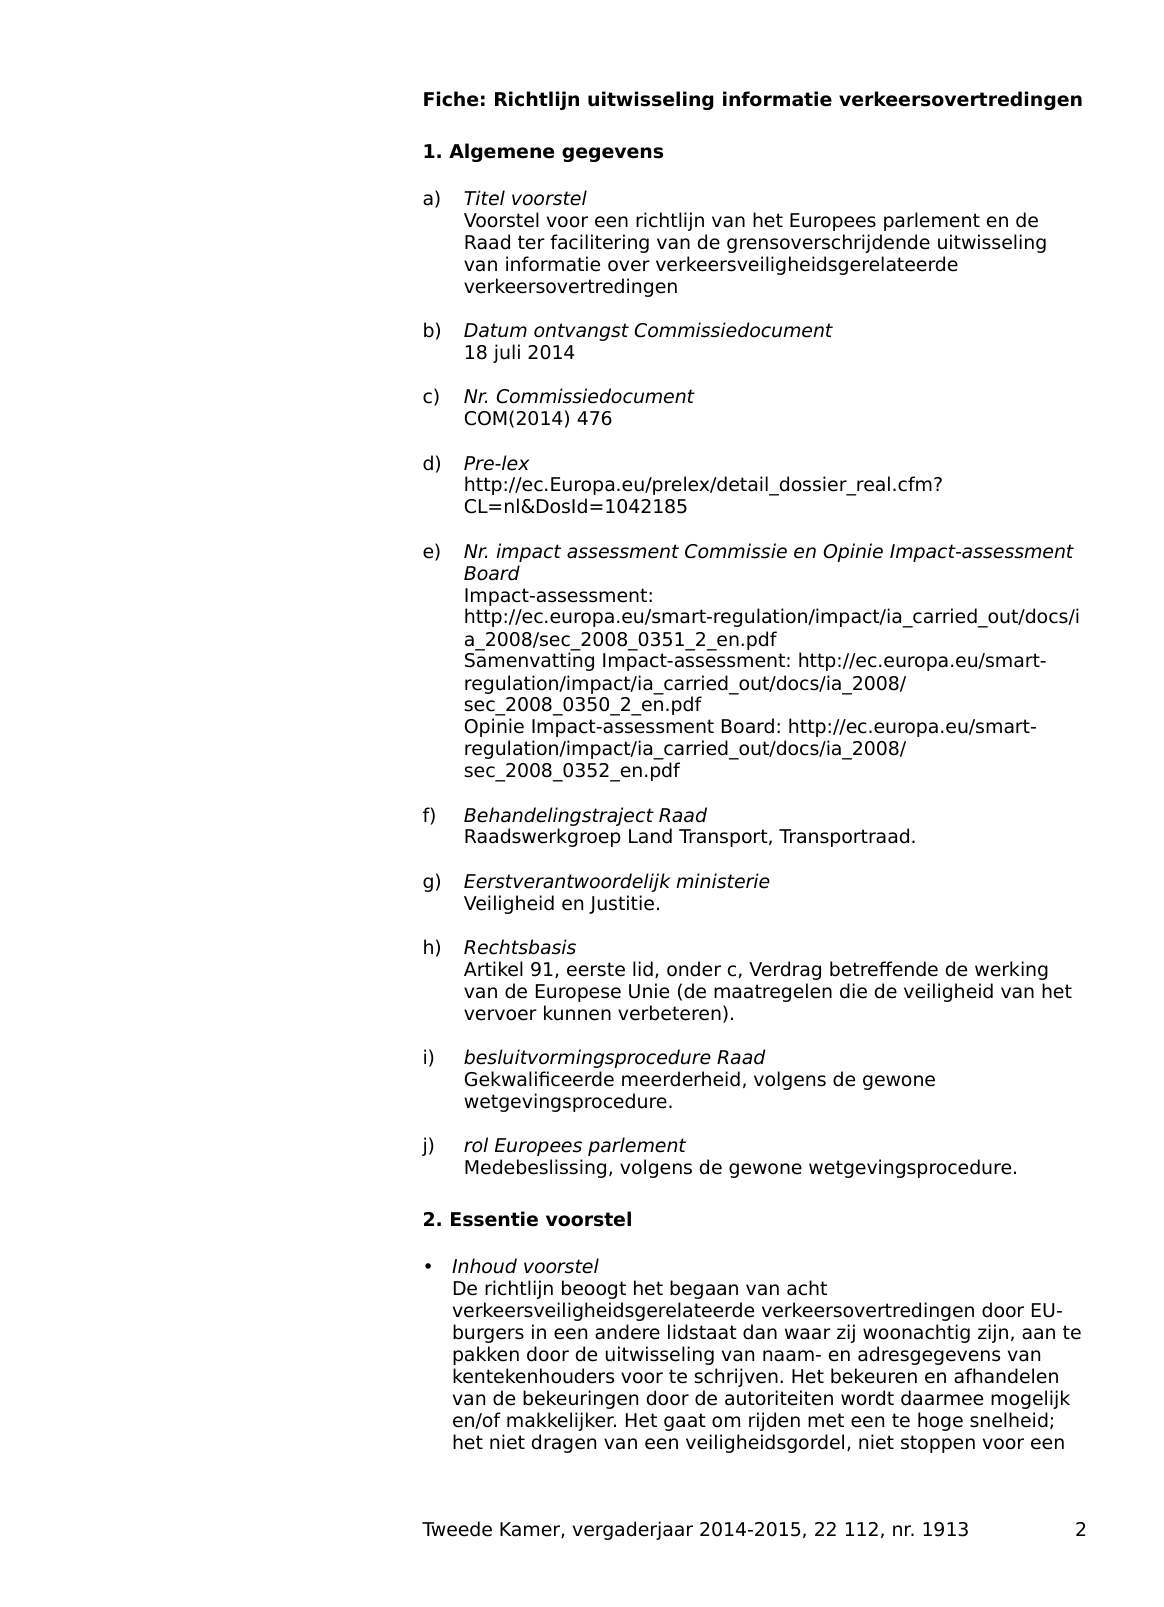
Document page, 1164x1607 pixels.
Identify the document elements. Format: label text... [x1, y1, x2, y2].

text De richtlijn beoogt het begaan van acht verkeersveiligheidsgerelateerde verkeersovertredingen door EU-burgers in een andere lidstaat dan waar zij woonachtig zijn, aan te pakken door de uitwisseling van naam- en adresgegevens van kentekenhouders voor te schrijven. Het bekeuren en afhandelen van de bekeuringen door de autoriteiten wordt daarmee mogelijk en/of makkelijker. Het gaat om rijden met een te hoge snelheid; het niet dragen van een veiligheidsgordel, niet stoppen voor een [452, 1278, 1087, 1454]
subtitle 1. Algemene gegevens [422, 141, 1087, 163]
text g) Eerstverantwoordelijk ministerie [422, 871, 1087, 893]
text Raadswerkgroep Land Transport, Transportraad. [464, 826, 1087, 848]
text COM(2014) 476 [464, 408, 1087, 430]
text c) Nr. Commissiedocument [422, 386, 1087, 408]
text http://ec.Europa.eu/prelex/detail_dossier_real.cfm?CL=nl&DosId=1042185 [464, 474, 1087, 518]
text d) Pre-lex [422, 452, 1087, 474]
text • Inhoud voorstel [422, 1256, 1087, 1278]
text Medebeslissing, volgens de gewone wetgevingsprocedure. [464, 1157, 1087, 1179]
text Artikel 91, eerste lid, onder c, Verdrag betreffende de werking van de Europese Unie (de maatregelen die de veiligheid van het vervoer kunnen verbeteren). [464, 959, 1087, 1025]
text h) Rechtsbasis [422, 937, 1087, 959]
text a) Titel voorstel [422, 188, 1087, 210]
text Voorstel voor een richtlijn van het Europees parlement en de Raad ter facilitering van de grensoverschrijdende uitwisseling van informatie over verkeersveiligheidsgerelateerde verkeersovertredingen [464, 210, 1087, 298]
text b) Datum ontvangst Commissiedocument [422, 320, 1087, 342]
text f) Behandelingstraject Raad [422, 804, 1087, 826]
text Samenvatting Impact-assessment: http://ec.europa.eu/smart-regulation/impact/ia_carried_out/docs/ia_2008/sec_2008_0350_2_en.pdf [464, 650, 1087, 716]
text 18 juli 2014 [464, 342, 1087, 364]
text Gekwalificeerde meerderheid, volgens de gewone wetgevingsprocedure. [464, 1069, 1087, 1113]
subtitle 2. Essentie voorstel [422, 1209, 1087, 1231]
text i) besluitvormingsprocedure Raad [422, 1047, 1087, 1069]
text Impact-assessment: http://ec.europa.eu/smart-regulation/impact/ia_carried_out/docs/ia_2008/sec_2008_0351_2_en.pdf [464, 584, 1087, 650]
text j) rol Europees parlement [422, 1135, 1087, 1157]
text Opinie Impact-assessment Board: http://ec.europa.eu/smart-regulation/impact/ia_carried_out/docs/ia_2008/sec_2008_0352_en.pdf [464, 716, 1087, 782]
text Veiligheid en Justitie. [464, 893, 1087, 914]
subtitle Fiche: Richtlijn uitwisseling informatie verkeersovertredingen [422, 89, 1087, 111]
text e) Nr. impact assessment Commissie en Opinie Impact-assessment Board [422, 541, 1087, 584]
